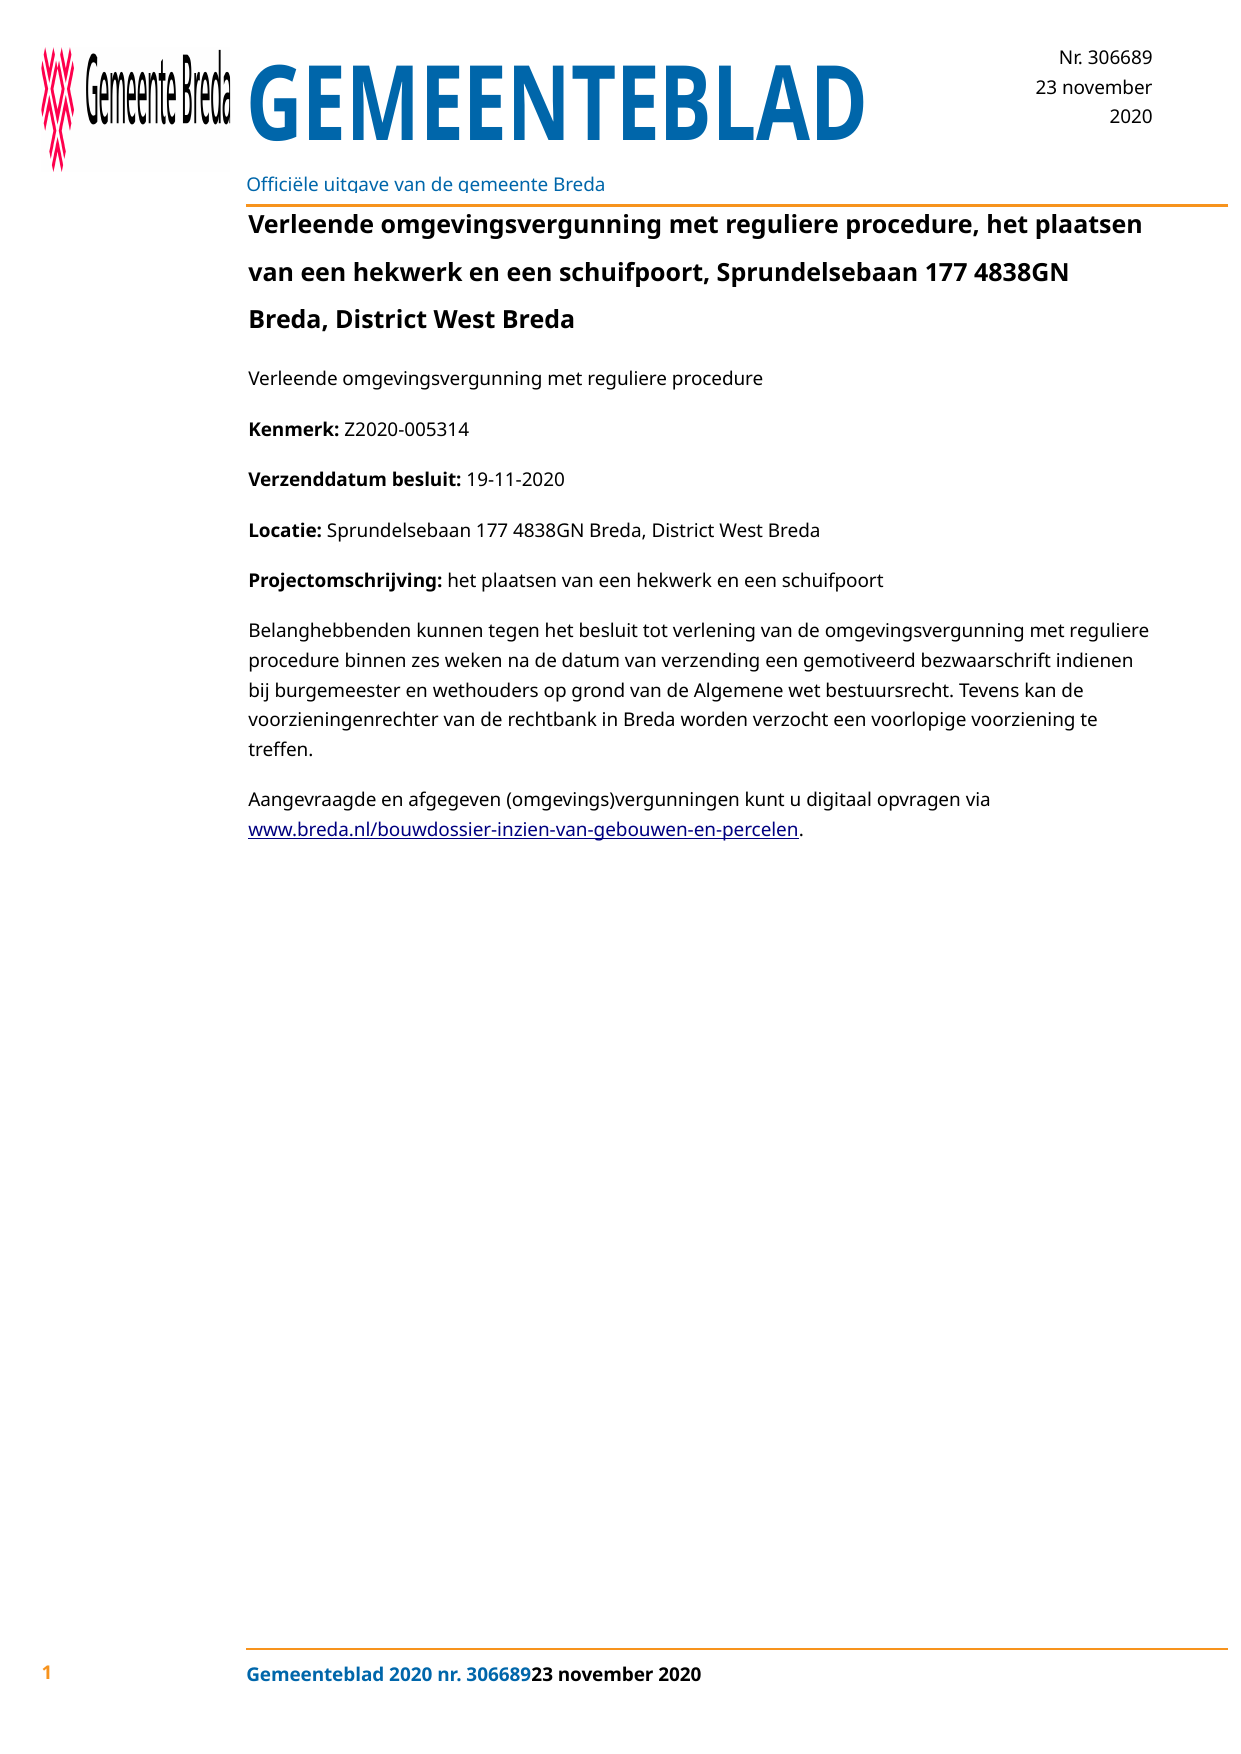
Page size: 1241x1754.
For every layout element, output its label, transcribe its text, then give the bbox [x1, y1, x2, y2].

picture [41, 47, 231, 172]
text Projectomschrijving: het plaatsen van een hekwerk en een schuifpoort [248, 567, 1152, 593]
text Locatie: Sprundelsebaan 177 4838GN Breda, District West Breda [248, 517, 1152, 542]
text Aangevraagde en afgegeven (omgevings)vergunningen kunt u digitaal opvragen via www.breda.nl/bouwdossier-inzien-van-gebouwen-en-percelen. [248, 786, 1152, 842]
text Verzenddatum besluit: 19-11-2020 [248, 466, 1152, 492]
text Belanghebbenden kunnen tegen het besluit tot verlening van de omgevingsvergunning met reguliere procedure binnen zes weken na de datum van verzending een gemotiveerd bezwaarschrift indienen bij burgemeester en wethouders op grond van de Algemene wet bestuursrecht. Tevens kan de voorzieningenrechter van de rechtbank in Breda worden verzocht een voorlopige voorziening te treffen. [248, 618, 1152, 762]
text Verleende omgevingsvergunning met reguliere procedure [248, 366, 1152, 391]
text Kenmerk: Z2020-005314 [248, 416, 1152, 442]
text Verleende omgevingsvergunning met reguliere procedure, het plaatsen van een hekwerk en een schuifpoort, Sprundelsebaan 177 4838GN Breda, District West Breda [248, 207, 1152, 336]
